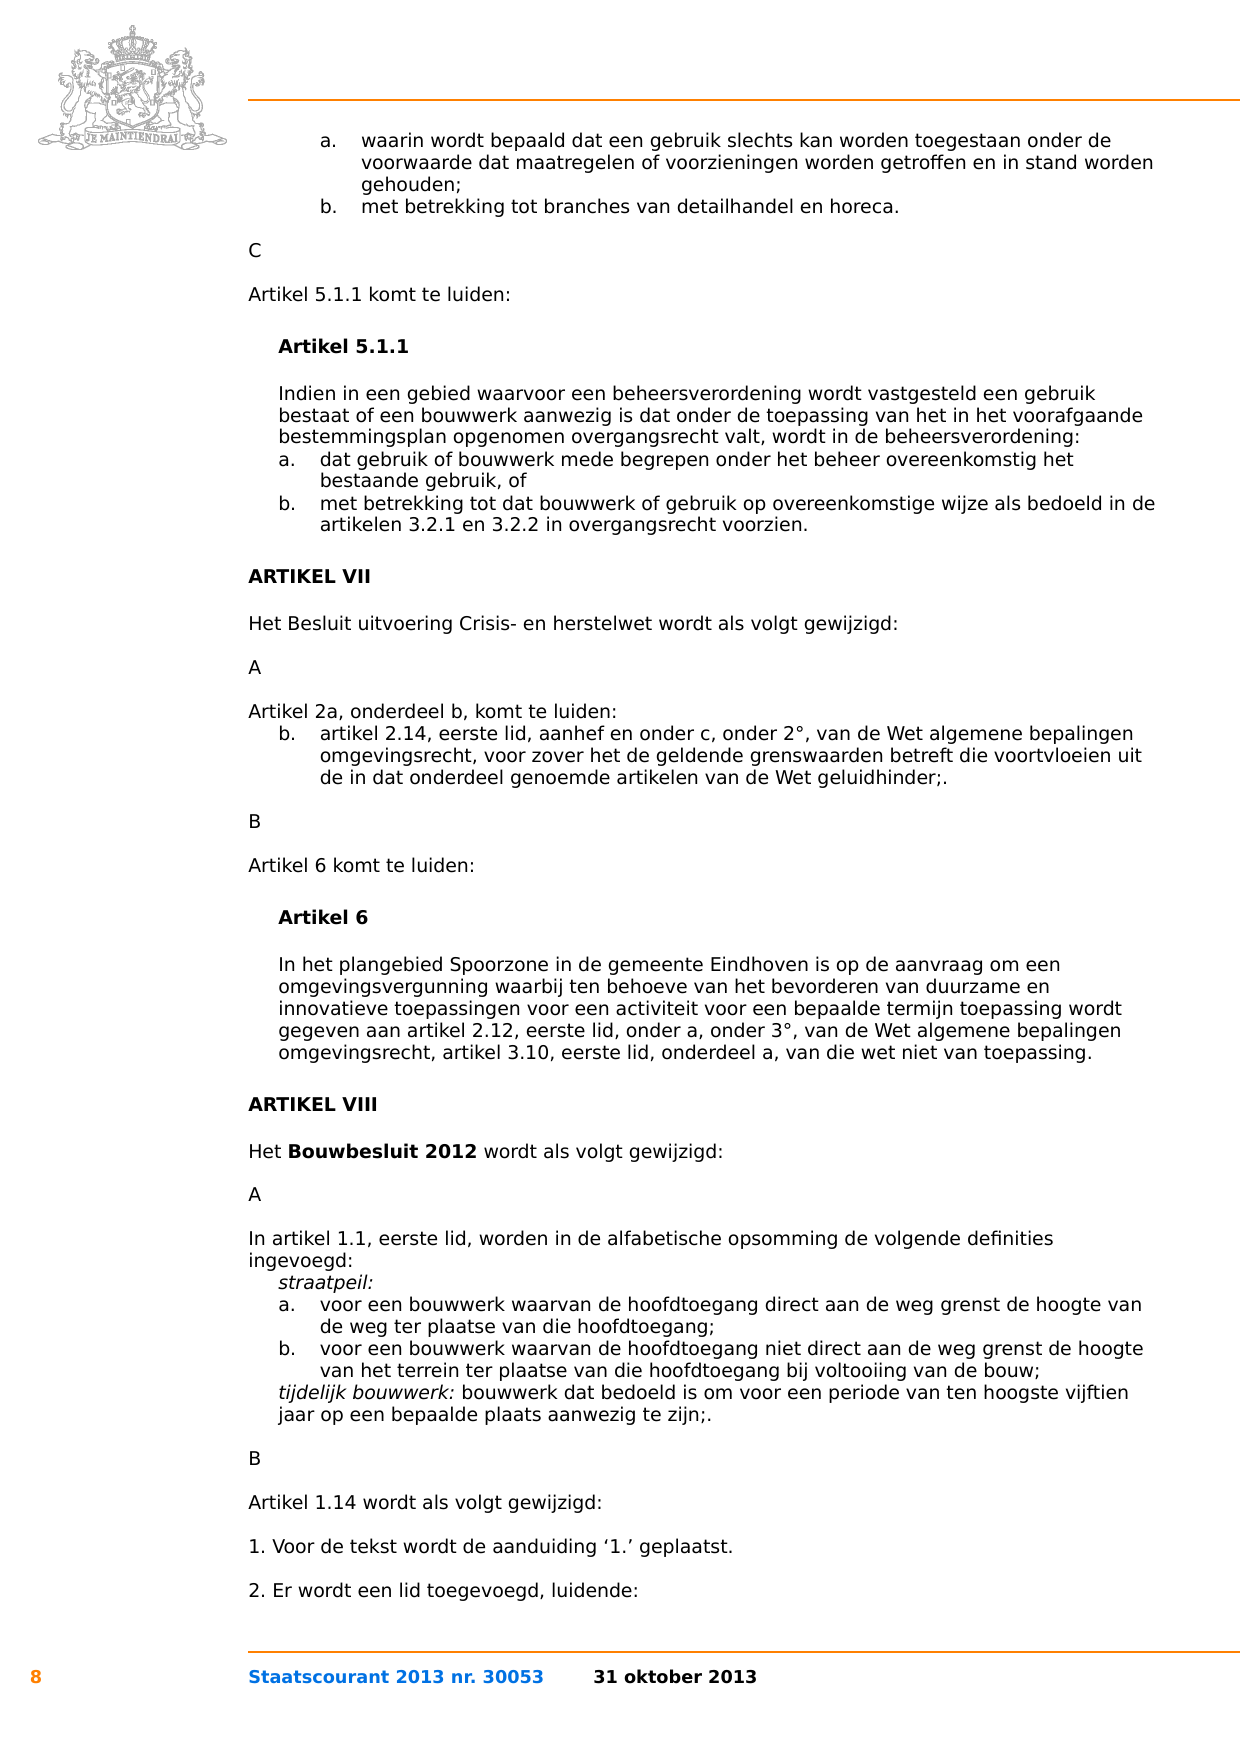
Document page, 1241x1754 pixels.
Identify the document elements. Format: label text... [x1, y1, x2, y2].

text Indien in een gebied waarvoor een beheersverordening wordt vastgesteld een gebruik bestaat of een bouwwerk aanwezig is dat onder de toepassing van het in het voorafgaande bestemmingsplan opgenomen overgangsrecht valt, wordt in de beheersverordening: [278, 382, 1163, 448]
text C [248, 240, 1163, 262]
text A [248, 1184, 1163, 1206]
text In artikel 1.1, eerste lid, worden in de alfabetische opsomming de volgende definities ingevoegd: [248, 1228, 1163, 1272]
text Artikel 5.1.1 komt te luiden: [248, 283, 1163, 306]
text Het Bouwbesluit 2012 wordt als volgt gewijzigd: [248, 1141, 1163, 1162]
text 1. Voor de tekst wordt de aanduiding ‘1.’ geplaatst. [248, 1536, 1163, 1558]
text a. waarin wordt bepaald dat een gebruik slechts kan worden toegestaan onder de voorwaarde dat maatregelen of voorzieningen worden getroffen en in stand worden gehouden; [319, 130, 1163, 196]
text a. voor een bouwwerk waarvan de hoofdtoegang direct aan de weg grenst de hoogte van de weg ter plaatse van die hoofdtoegang; [278, 1294, 1163, 1338]
text In het plangebied Spoorzone in de gemeente Eindhoven is op de aanvraag om een omgevingsvergunning waarbij ten behoeve van het bevorderen van duurzame en innovatieve toepassingen voor een activiteit voor een bepaalde termijn toepassing wordt gegeven aan artikel 2.12, eerste lid, onder a, onder 3°, van de Wet algemene bepalingen omgevingsrecht, artikel 3.10, eerste lid, onderdeel a, van die wet niet van toepassing. [278, 954, 1163, 1063]
text b. voor een bouwwerk waarvan de hoofdtoegang niet direct aan de weg grenst de hoogte van het terrein ter plaatse van die hoofdtoegang bij voltooiing van de bouw; [278, 1338, 1163, 1382]
text Artikel 1.14 wordt als volgt gewijzigd: [248, 1492, 1163, 1514]
text Het Besluit uitvoering Crisis- en herstelwet wordt als volgt gewijzigd: [248, 613, 1163, 635]
text B [248, 811, 1163, 833]
text b. met betrekking tot dat bouwwerk of gebruik op overeenkomstige wijze als bedoeld in de artikelen 3.2.1 en 3.2.2 in overgangsrecht voorzien. [278, 492, 1163, 536]
text b. met betrekking tot branches van detailhandel en horeca. [319, 196, 1163, 218]
subtitle Artikel 6 [278, 907, 1163, 929]
subtitle ARTIKEL VIII [248, 1093, 1163, 1116]
text B [248, 1448, 1163, 1470]
text b. artikel 2.14, eerste lid, aanhef en onder c, onder 2°, van de Wet algemene bepalingen omgevingsrecht, voor zover het de geldende grenswaarden betreft die voortvloeien uit de in dat onderdeel genoemde artikelen van de Wet geluidhinder;. [278, 723, 1163, 789]
text straatpeil: [278, 1272, 1163, 1294]
picture [38, 25, 227, 150]
text tijdelijk bouwwerk: bouwwerk dat bedoeld is om voor een periode van ten hoogste vijftien jaar op een bepaalde plaats aanwezig te zijn;. [278, 1382, 1163, 1426]
text a. dat gebruik of bouwwerk mede begrepen onder het beheer overeenkomstig het bestaande gebruik, of [278, 448, 1163, 492]
text 2. Er wordt een lid toegevoegd, luidende: [248, 1579, 1163, 1601]
text Artikel 2a, onderdeel b, komt te luiden: [248, 701, 1163, 723]
subtitle Artikel 5.1.1 [278, 336, 1163, 357]
text A [248, 657, 1163, 679]
subtitle ARTIKEL VII [248, 566, 1163, 588]
text Artikel 6 komt te luiden: [248, 855, 1163, 877]
